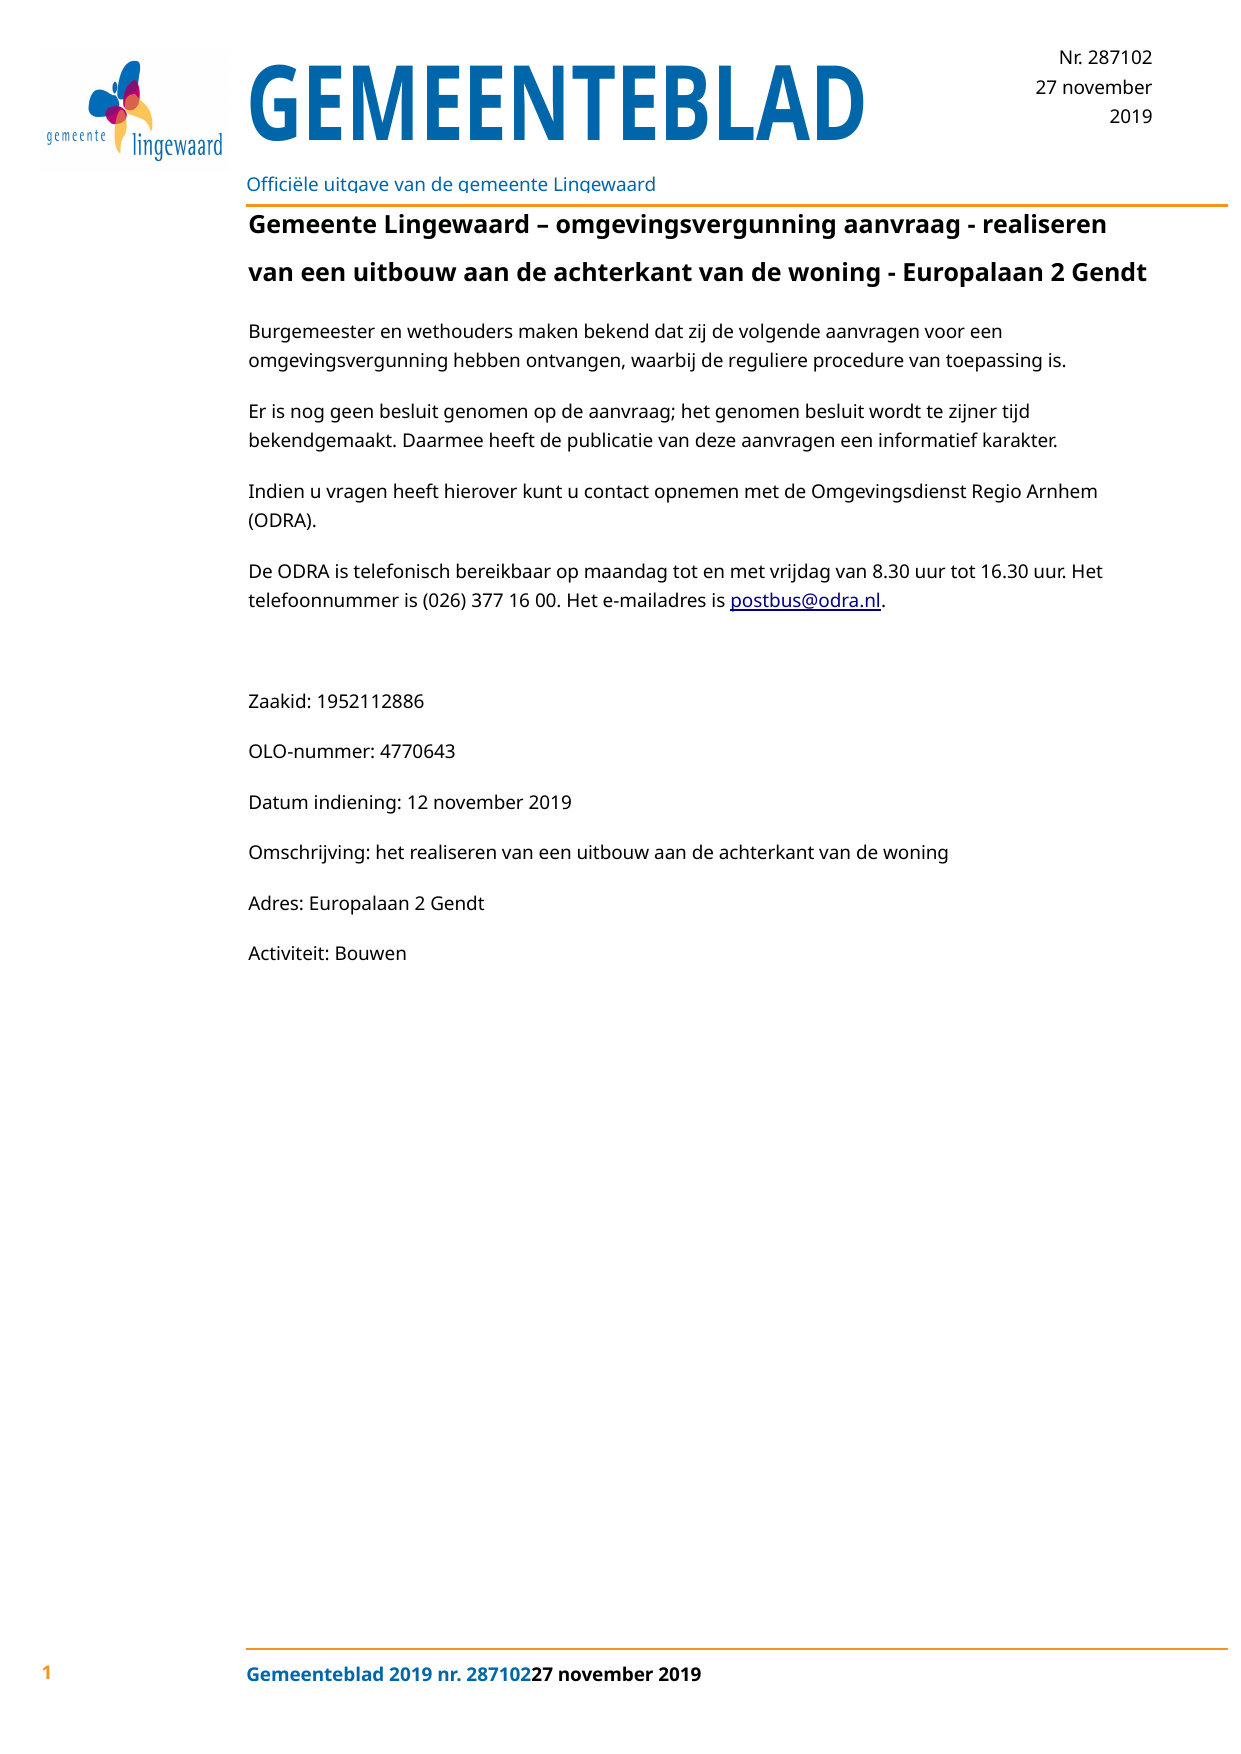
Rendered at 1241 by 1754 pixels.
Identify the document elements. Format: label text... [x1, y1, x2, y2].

text Datum indiening: 12 november 2019 [248, 789, 1152, 815]
text Zaakid: 1952112886 [248, 688, 1152, 714]
text Adres: Europalaan 2 Gendt [248, 890, 1152, 916]
text Er is nog geen besluit genomen op de aanvraag; het genomen besluit wordt te zijner tijd bekendgemaakt. Daarmee heeft de publicatie van deze aanvragen een informatief karakter. [248, 398, 1152, 453]
text Omschrijving: het realiseren van een uitbouw aan de achterkant van de woning [248, 839, 1152, 865]
text Gemeente Lingewaard – omgevingsvergunning aanvraag - realiseren van een uitbouw aan de achterkant van de woning - Europalaan 2 Gendt [248, 207, 1152, 288]
text Burgemeester en wethouders maken bekend dat zij de volgende aanvragen voor een omgevingsvergunning hebben ontvangen, waarbij de reguliere procedure van toepassing is. [248, 318, 1152, 373]
text Activiteit: Bouwen [248, 940, 1152, 966]
text OLO-nummer: 4770643 [248, 739, 1152, 764]
text Indien u vragen heeft hierover kunt u contact opnemen met de Omgevingsdienst Regio Arnhem (ODRA). [248, 478, 1152, 533]
picture [41, 47, 231, 172]
text De ODRA is telefonisch bereikbaar op maandag tot en met vrijdag van 8.30 uur tot 16.30 uur. Het telefoonnummer is (026) 377 16 00. Het e-mailadres is postbus@odra.nl. [248, 558, 1152, 613]
